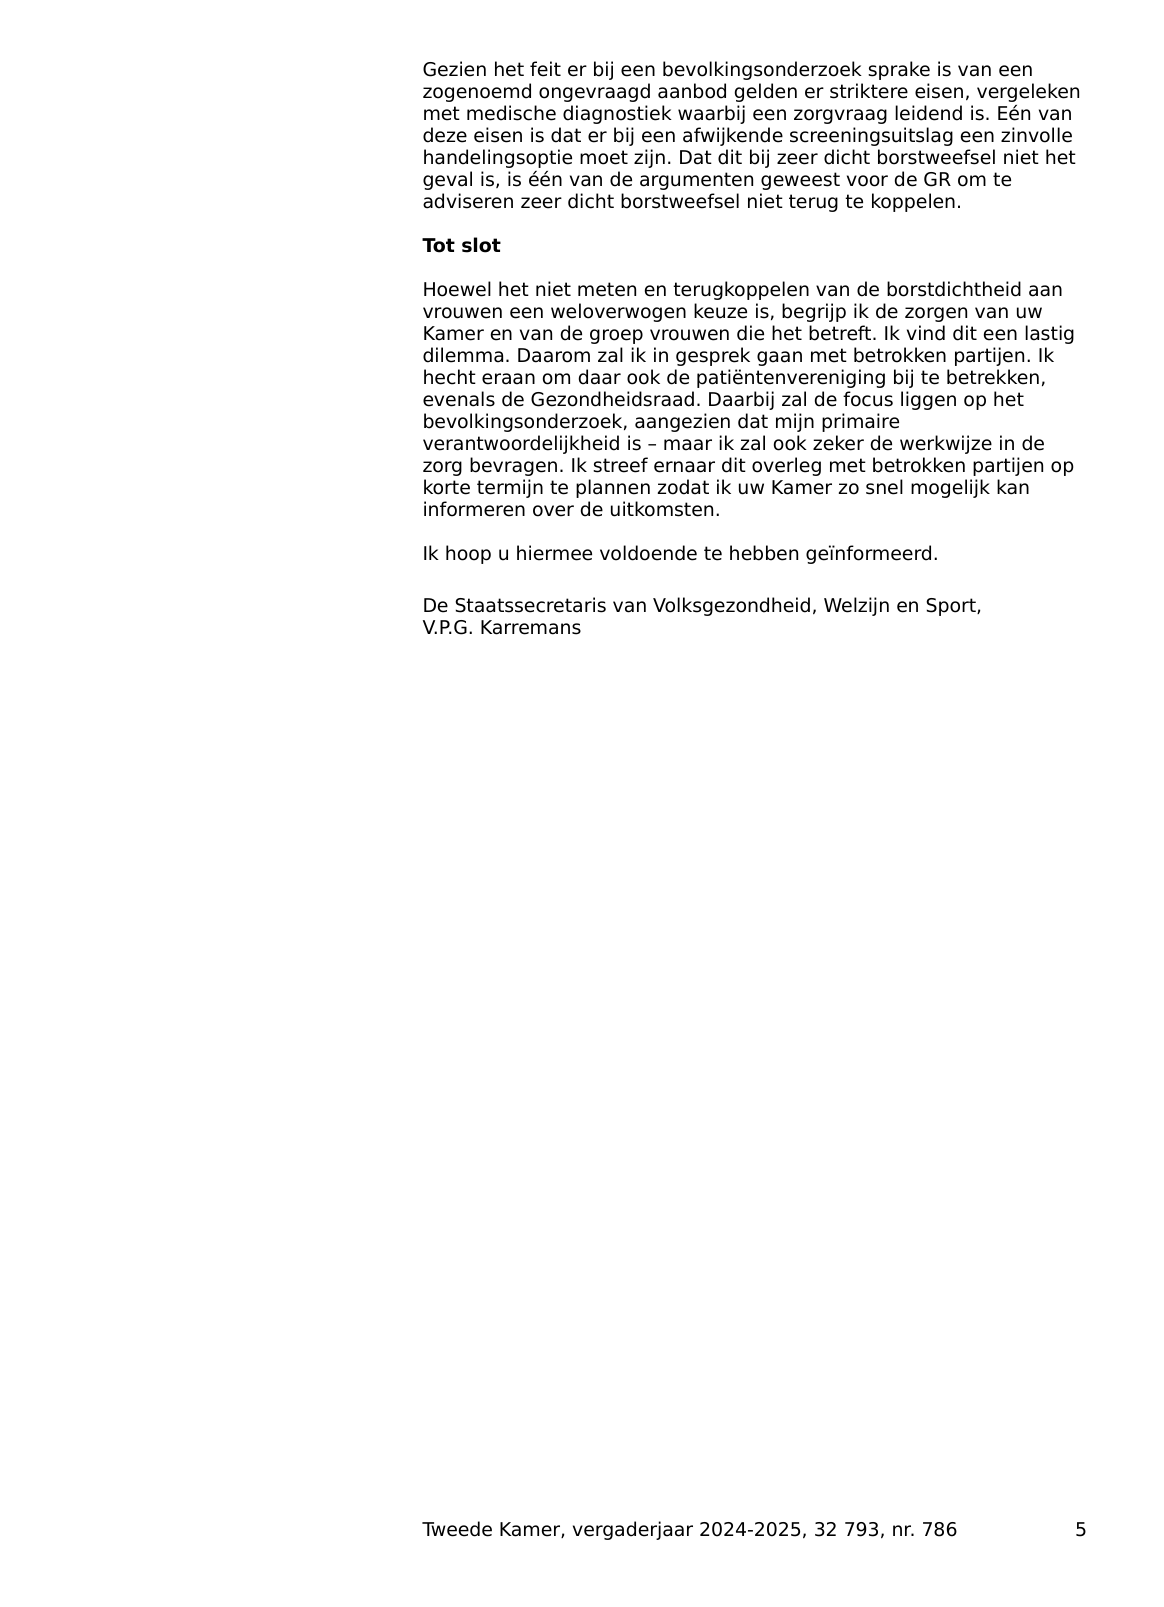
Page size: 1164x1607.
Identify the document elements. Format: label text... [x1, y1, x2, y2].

text Gezien het feit er bij een bevolkingsonderzoek sprake is van een zogenoemd ongevraagd aanbod gelden er striktere eisen, vergeleken met medische diagnostiek waarbij een zorgvraag leidend is. Eén van deze eisen is dat er bij een afwijkende screeningsuitslag een zinvolle handelingsoptie moet zijn. Dat dit bij zeer dicht borstweefsel niet het geval is, is één van de argumenten geweest voor de GR om te adviseren zeer dicht borstweefsel niet terug te koppelen. [422, 59, 1087, 213]
text Ik hoop u hiermee voldoende te hebben geïnformeerd. [422, 543, 1087, 565]
subtitle Tot slot [422, 235, 1087, 257]
text De Staatssecretaris van Volksgezondheid, Welzijn en Sport, V.P.G. Karremans [422, 595, 1087, 639]
text Hoewel het niet meten en terugkoppelen van de borstdichtheid aan vrouwen een weloverwogen keuze is, begrijp ik de zorgen van uw Kamer en van de groep vrouwen die het betreft. Ik vind dit een lastig dilemma. Daarom zal ik in gesprek gaan met betrokken partijen. Ik hecht eraan om daar ook de patiëntenvereniging bij te betrekken, evenals de Gezondheidsraad. Daarbij zal de focus liggen op het bevolkingsonderzoek, aangezien dat mijn primaire verantwoordelijkheid is – maar ik zal ook zeker de werkwijze in de zorg bevragen. Ik streef ernaar dit overleg met betrokken partijen op korte termijn te plannen zodat ik uw Kamer zo snel mogelijk kan informeren over de uitkomsten. [422, 279, 1087, 521]
